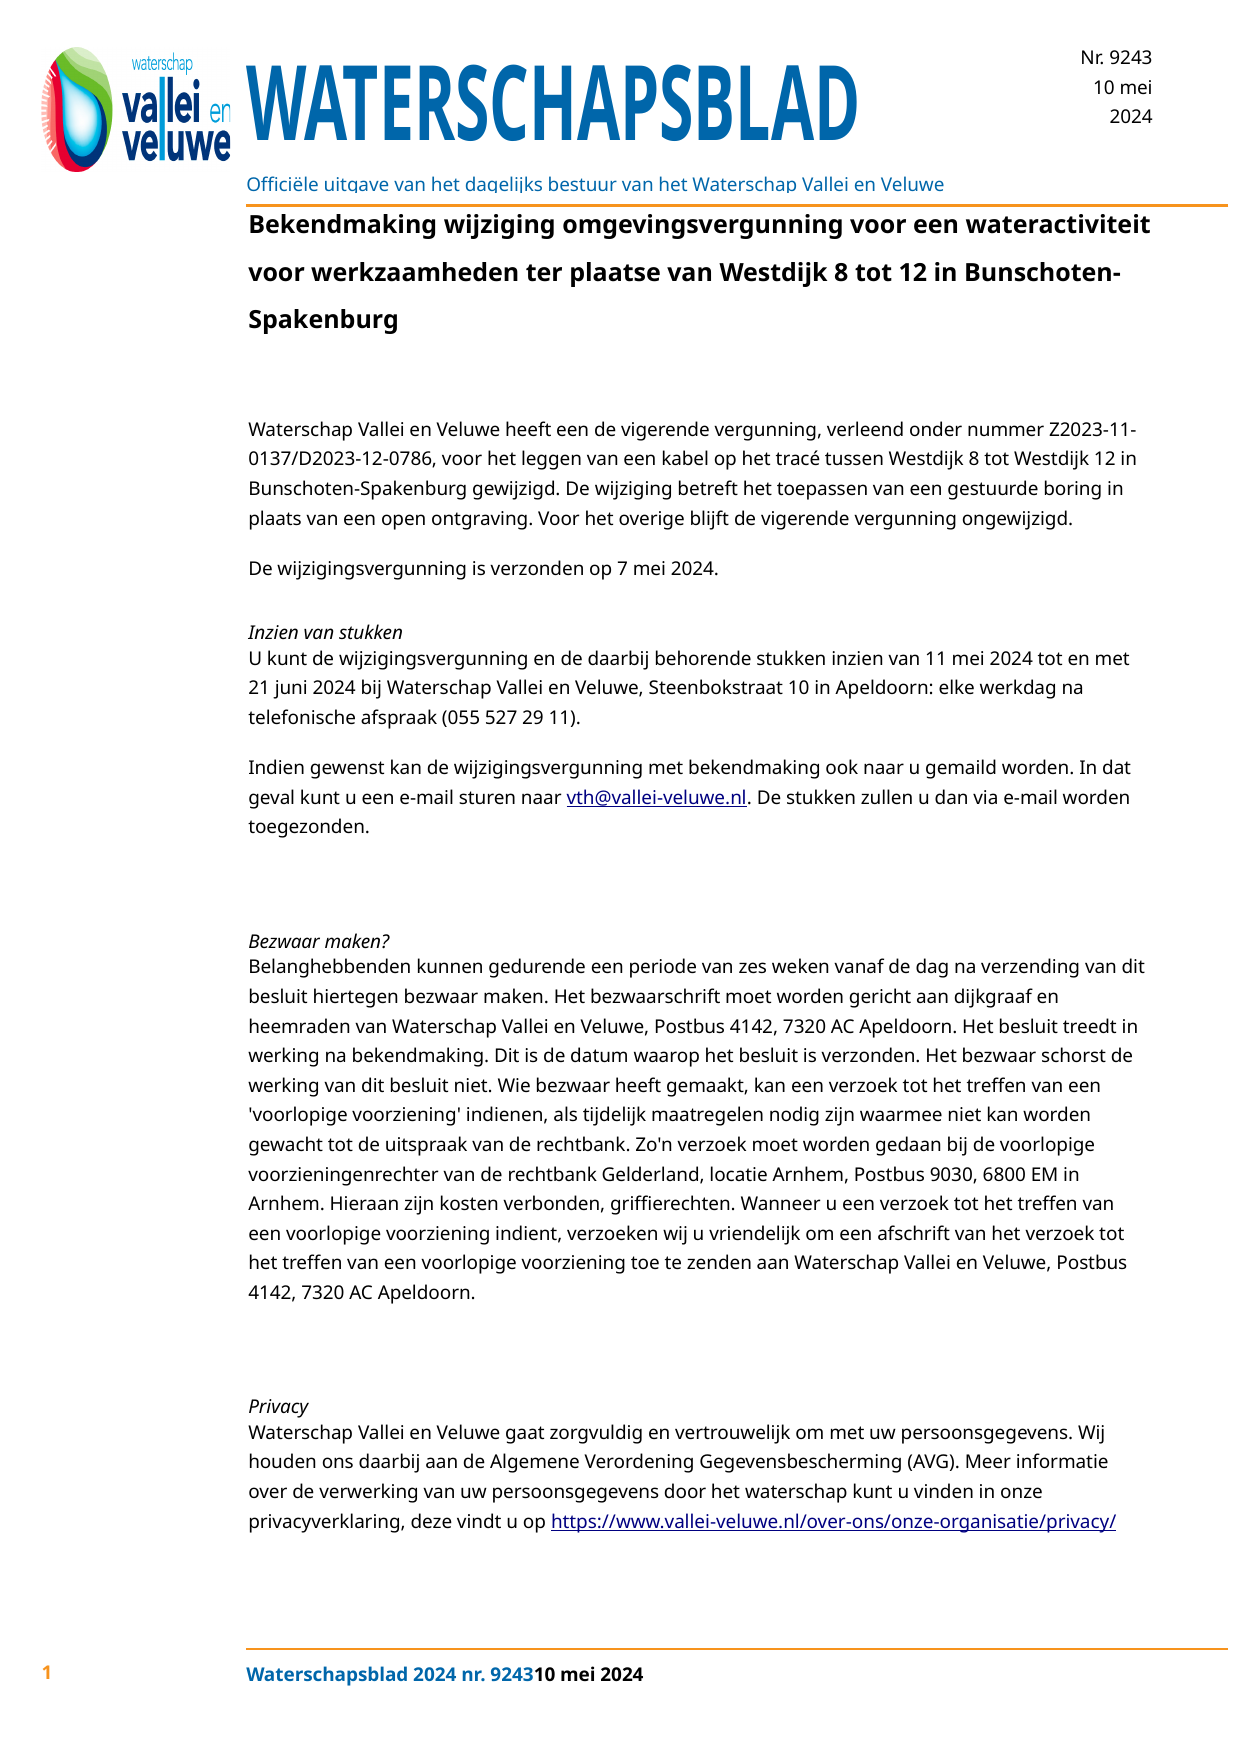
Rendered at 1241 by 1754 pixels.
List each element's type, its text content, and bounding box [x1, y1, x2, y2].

text Bezwaar maken? [248, 928, 1152, 954]
text Inzien van stukken [248, 619, 1152, 645]
text Indien gewenst kan de wijzigingsvergunning met bekendmaking ook naar u gemaild worden. In dat geval kunt u een e-mail sturen naar vth@vallei-veluwe.nl. De stukken zullen u dan via e-mail worden toegezonden. [248, 754, 1152, 839]
text Belanghebbenden kunnen gedurende een periode van zes weken vanaf de dag na verzending van dit besluit hiertegen bezwaar maken. Het bezwaarschrift moet worden gericht aan dijkgraaf en heemraden van Waterschap Vallei en Veluwe, Postbus 4142, 7320 AC Apeldoorn. Het besluit treedt in werking na bekendmaking. Dit is de datum waarop het besluit is verzonden. Het bezwaar schorst de werking van dit besluit niet. Wie bezwaar heeft gemaakt, kan een verzoek tot het treffen van een 'voorlopige voorziening' indienen, als tijdelijk maatregelen nodig zijn waarmee niet kan worden gewacht tot de uitspraak van de rechtbank. Zo'n verzoek moet worden gedaan bij de voorlopige voorzieningenrechter van de rechtbank Gelderland, locatie Arnhem, Postbus 9030, 6800 EM in Arnhem. Hieraan zijn kosten verbonden, griffierechten. Wanneer u een verzoek tot het treffen van een voorlopige voorziening indient, verzoeken wij u vriendelijk om een afschrift van het verzoek tot het treffen van een voorlopige voorziening toe te zenden aan Waterschap Vallei en Veluwe, Postbus 4142, 7320 AC Apeldoorn. [248, 954, 1152, 1305]
text Privacy [248, 1393, 1152, 1419]
text Bekendmaking wijziging omgevingsvergunning voor een wateractiviteit voor werkzaamheden ter plaatse van Westdijk 8 tot 12 in Bunschoten-Spakenburg [248, 207, 1152, 336]
text De wijzigingsvergunning is verzonden op 7 mei 2024. [248, 555, 1152, 581]
picture [41, 47, 231, 172]
text U kunt de wijzigingsvergunning en de daarbij behorende stukken inzien van 11 mei 2024 tot en met 21 juni 2024 bij Waterschap Vallei en Veluwe, Steenbokstraat 10 in Apeldoorn: elke werkdag na telefonische afspraak (055 527 29 11). [248, 645, 1152, 730]
text Waterschap Vallei en Veluwe gaat zorgvuldig en vertrouwelijk om met uw persoonsgegevens. Wij houden ons daarbij aan de Algemene Verordening Gegevensbescherming (AVG). Meer informatie over de verwerking van uw persoonsgegevens door het waterschap kunt u vinden in onze privacyverklaring, deze vindt u op https://www.vallei-veluwe.nl/over-ons/onze-organisatie/privacy/ [248, 1419, 1152, 1534]
text Waterschap Vallei en Veluwe heeft een de vigerende vergunning, verleend onder nummer Z2023-11-0137/D2023-12-0786, voor het leggen van een kabel op het tracé tussen Westdijk 8 tot Westdijk 12 in Bunschoten-Spakenburg gewijzigd. De wijziging betreft het toepassen van een gestuurde boring in plaats van een open ontgraving. Voor het overige blijft de vigerende vergunning ongewijzigd. [248, 416, 1152, 530]
